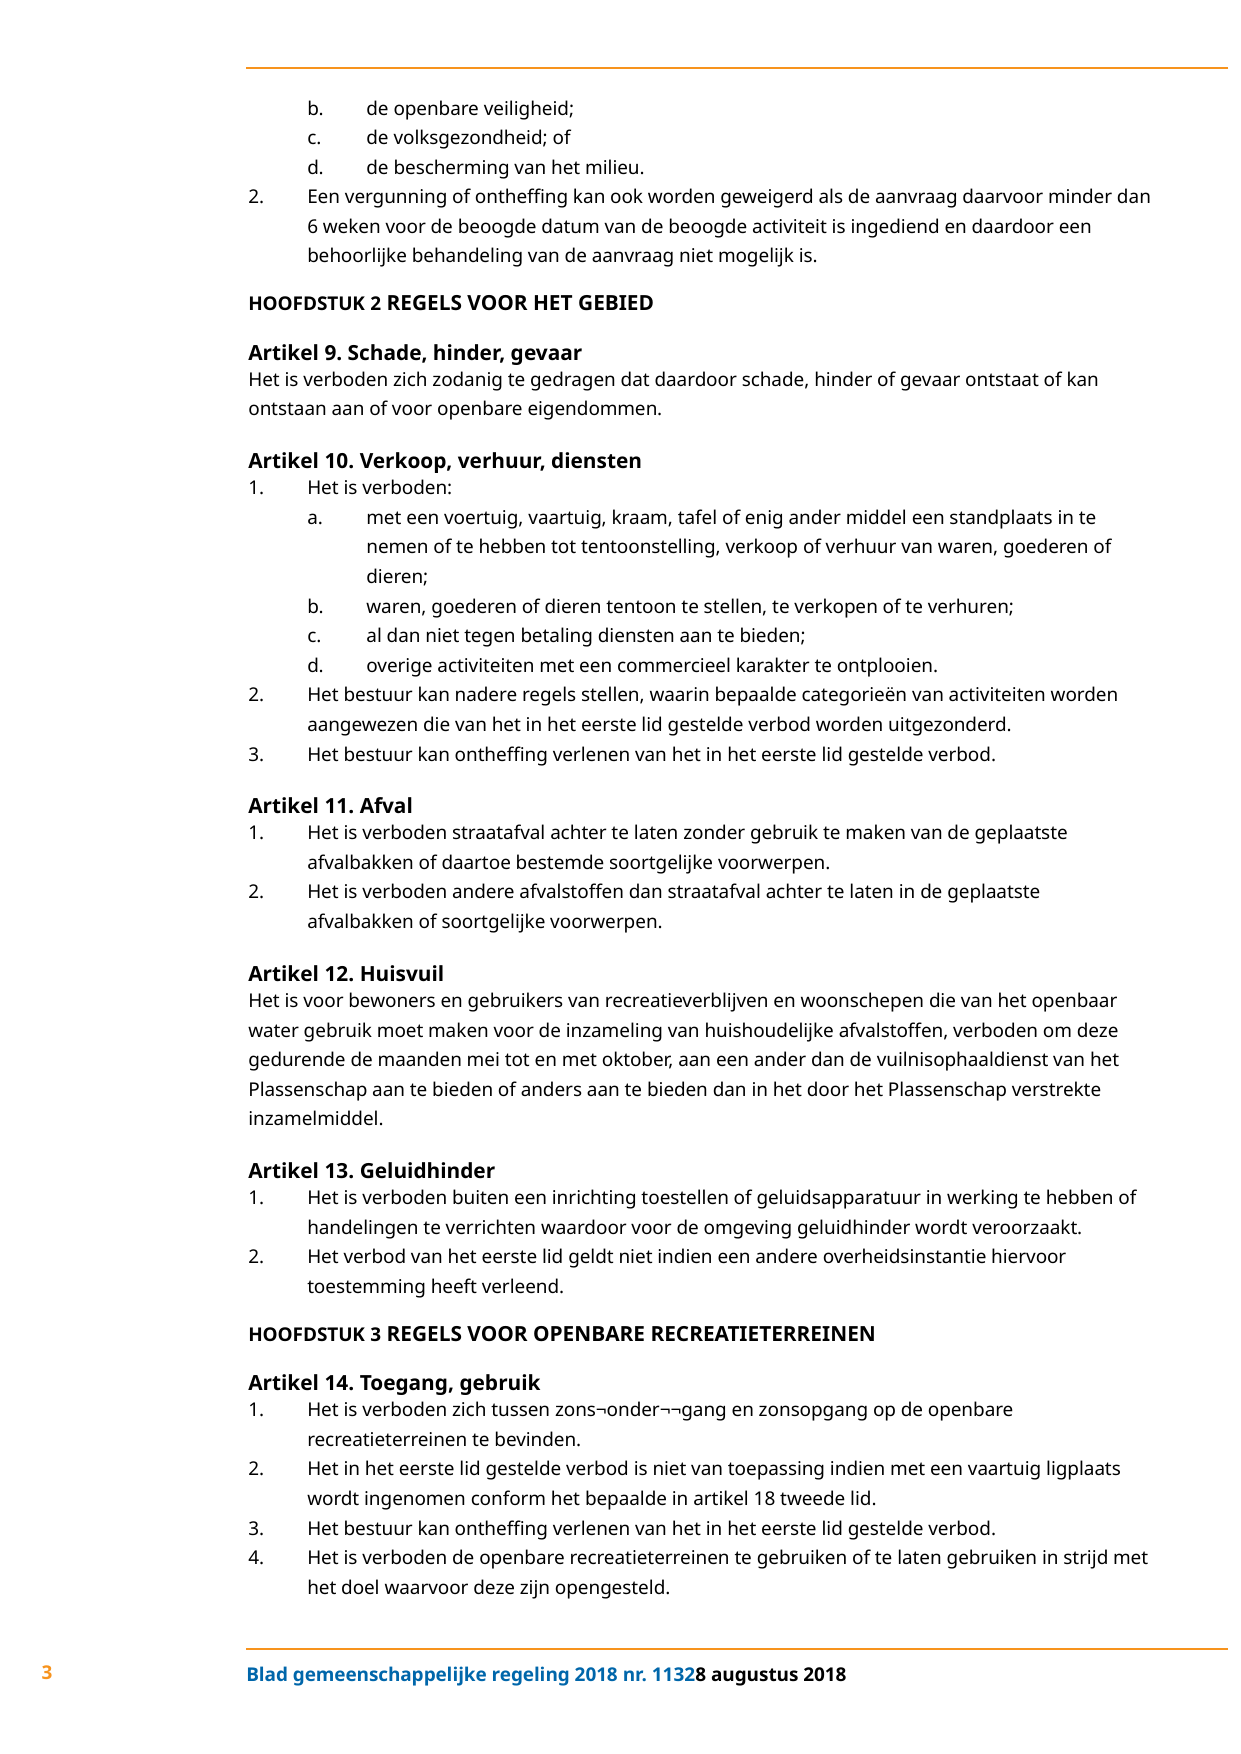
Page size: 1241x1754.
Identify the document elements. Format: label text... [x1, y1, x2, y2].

text Artikel 14. Toegang, gebruik [248, 1368, 1152, 1396]
text Het is voor bewoners en gebruikers van recreatieverblijven en woonschepen die van het openbaar water gebruik moet maken voor de inzameling van huishoudelijke afvalstoffen, verboden om deze gedurende de maanden mei tot en met oktober, aan een ander dan de vuilnisophaaldienst van het Plassenschap aan te bieden of anders aan te bieden dan in het door het Plassenschap verstrekte inzamelmiddel. [248, 987, 1152, 1131]
list Het in het eerste lid gestelde verbod is niet van toepassing indien met een vaartuig ligplaats wordt ingenomen conform het bepaalde in artikel 18 tweede lid. [248, 1456, 1152, 1511]
list Het is verboden buiten een inrichting toestellen of geluidsapparatuur in werking te hebben of handelingen te verrichten waardoor voor de omgeving geluidhinder wordt veroorzaakt. [248, 1184, 1152, 1240]
text Artikel 10. Verkoop, verhuur, diensten [248, 446, 1152, 474]
text HOOFDSTUK 3 REGELS VOOR OPENBARE RECREATIETERREINEN [248, 1319, 1152, 1347]
list al dan niet tegen betaling diensten aan te bieden; [307, 622, 1152, 648]
list Het is verboden andere afvalstoffen dan straatafval achter te laten in de geplaatste afvalbakken of soortgelijke voorwerpen. [248, 879, 1152, 934]
list de bescherming van het milieu. [307, 154, 1152, 180]
list Het is verboden: [248, 474, 1152, 500]
list overige activiteiten met een commercieel karakter te ontplooien. [307, 652, 1152, 678]
list Het verbod van het eerste lid geldt niet indien een andere overheidsinstantie hiervoor toestemming heeft verleend. [248, 1243, 1152, 1299]
list Het is verboden zich tussen zons¬onder¬¬gang en zonsopgang op de openbare recreatieterreinen te bevinden. [248, 1396, 1152, 1452]
text HOOFDSTUK 2 REGELS VOOR HET GEBIED [248, 288, 1152, 317]
text Artikel 11. Afval [248, 791, 1152, 819]
text Artikel 9. Schade, hinder, gevaar [248, 338, 1152, 366]
list Het is verboden de openbare recreatieterreinen te gebruiken of te laten gebruiken in strijd met het doel waarvoor deze zijn opengesteld. [248, 1544, 1152, 1600]
text Artikel 13. Geluidhinder [248, 1156, 1152, 1184]
list waren, goederen of dieren tentoon te stellen, te verkopen of te verhuren; [307, 593, 1152, 618]
picture [41, 47, 231, 172]
list de openbare veiligheid; [307, 95, 1152, 121]
list Het is verboden straatafval achter te laten zonder gebruik te maken van de geplaatste afvalbakken of daartoe bestemde soortgelijke voorwerpen. [248, 819, 1152, 875]
list Een vergunning of ontheffing kan ook worden geweigerd als de aanvraag daarvoor minder dan 6 weken voor de beoogde datum van de beoogde activiteit is ingediend en daardoor een behoorlijke behandeling van de aanvraag niet mogelijk is. [248, 183, 1152, 268]
list Het bestuur kan ontheffing verlenen van het in het eerste lid gestelde verbod. [248, 741, 1152, 766]
text Artikel 12. Huisvuil [248, 959, 1152, 987]
list Het bestuur kan ontheffing verlenen van het in het eerste lid gestelde verbod. [248, 1515, 1152, 1541]
list de volksgezondheid; of [307, 124, 1152, 150]
list met een voertuig, vaartuig, kraam, tafel of enig ander middel een standplaats in te nemen of te hebben tot tentoonstelling, verkoop of verhuur van waren, goederen of dieren; [307, 504, 1152, 589]
text Het is verboden zich zodanig te gedragen dat daardoor schade, hinder of gevaar ontstaat of kan ontstaan aan of voor openbare eigendommen. [248, 366, 1152, 421]
list Het bestuur kan nadere regels stellen, waarin bepaalde categorieën van activiteiten worden aangewezen die van het in het eerste lid gestelde verbod worden uitgezonderd. [248, 682, 1152, 737]
